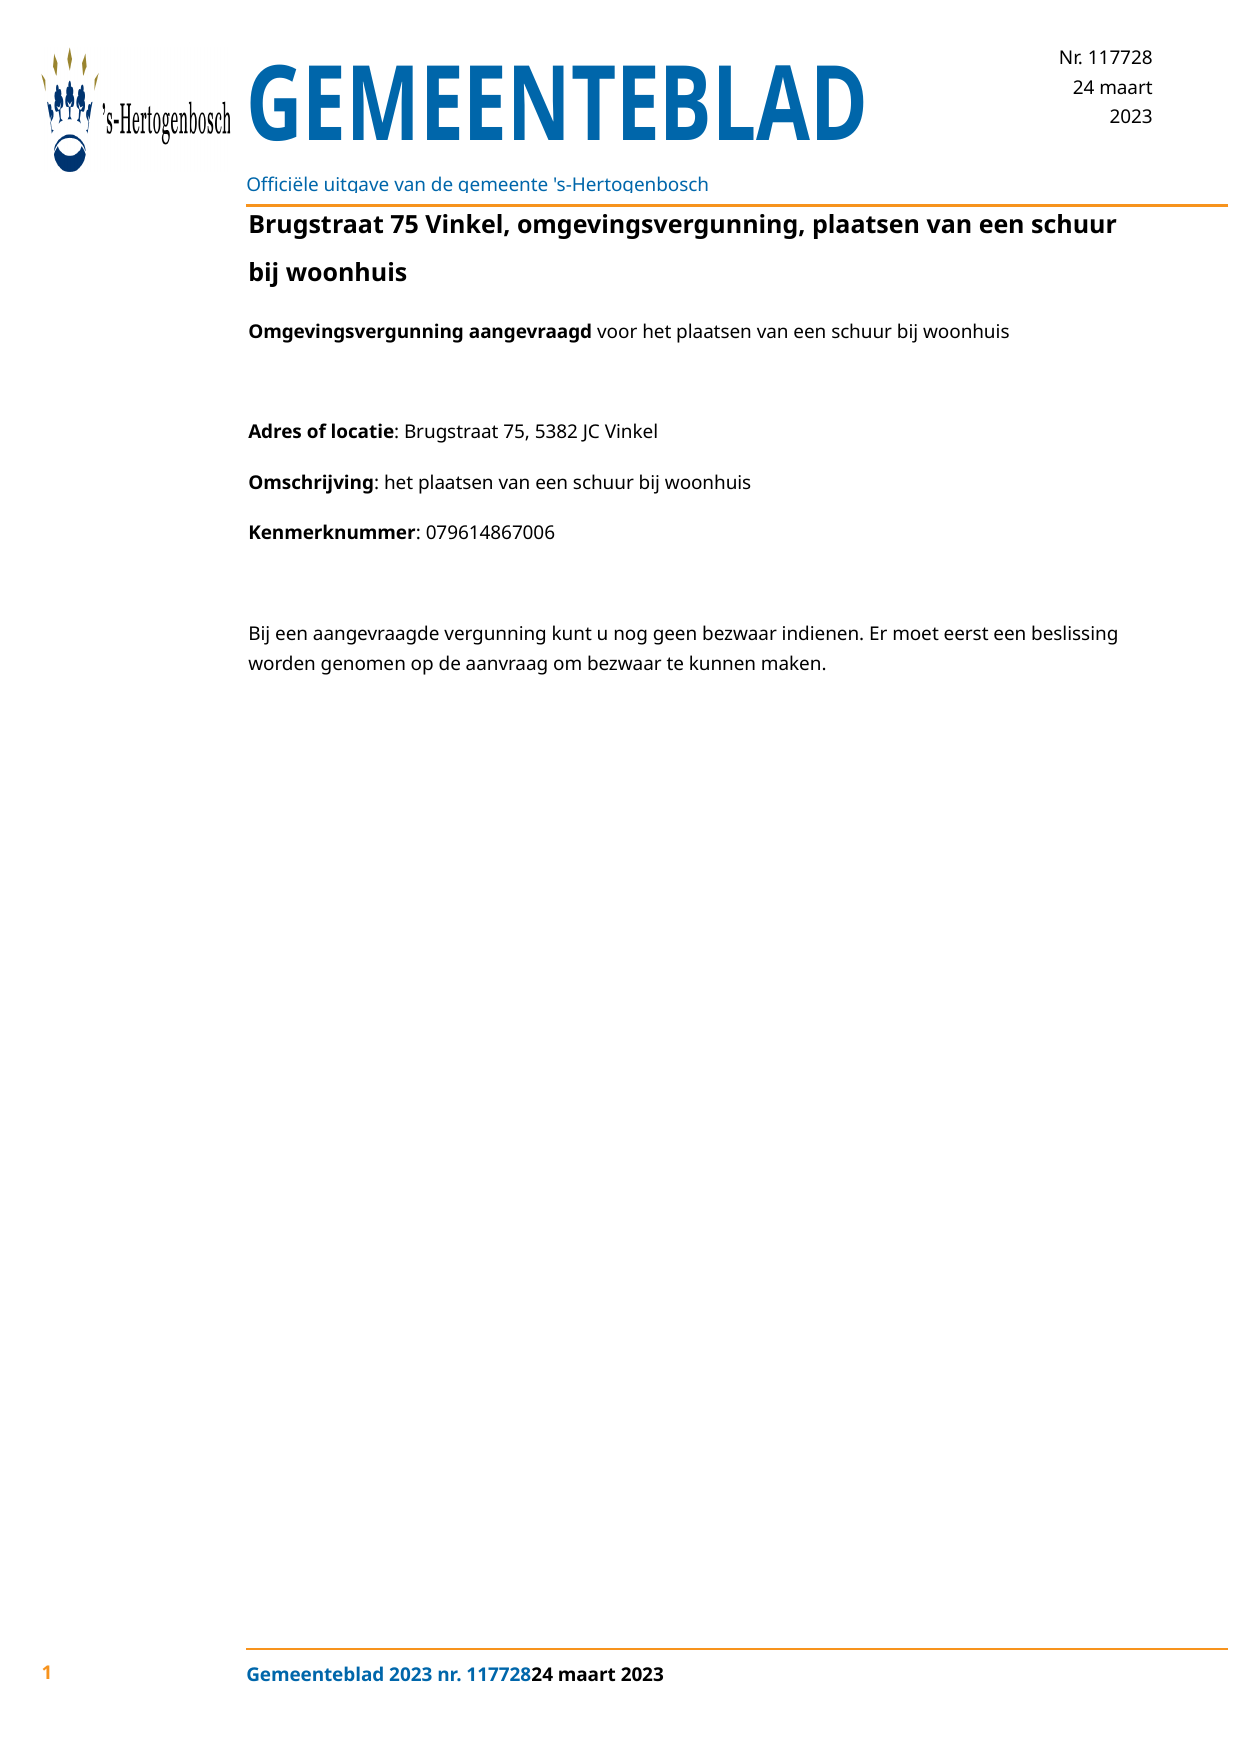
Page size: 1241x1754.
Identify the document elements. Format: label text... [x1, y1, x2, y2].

text Adres of locatie: Brugstraat 75, 5382 JC Vinkel [248, 419, 1152, 444]
text Omgevingsvergunning aangevraagd voor het plaatsen van een schuur bij woonhuis [248, 318, 1152, 344]
text Bij een aangevraagde vergunning kunt u nog geen bezwaar indienen. Er moet eerst een beslissing worden genomen op de aanvraag om bezwaar te kunnen maken. [248, 620, 1152, 676]
text Kenmerknummer: 079614867006 [248, 519, 1152, 545]
text Brugstraat 75 Vinkel, omgevingsvergunning, plaatsen van een schuur bij woonhuis [248, 207, 1152, 288]
picture [41, 47, 231, 172]
text Omschrijving: het plaatsen van een schuur bij woonhuis [248, 469, 1152, 495]
